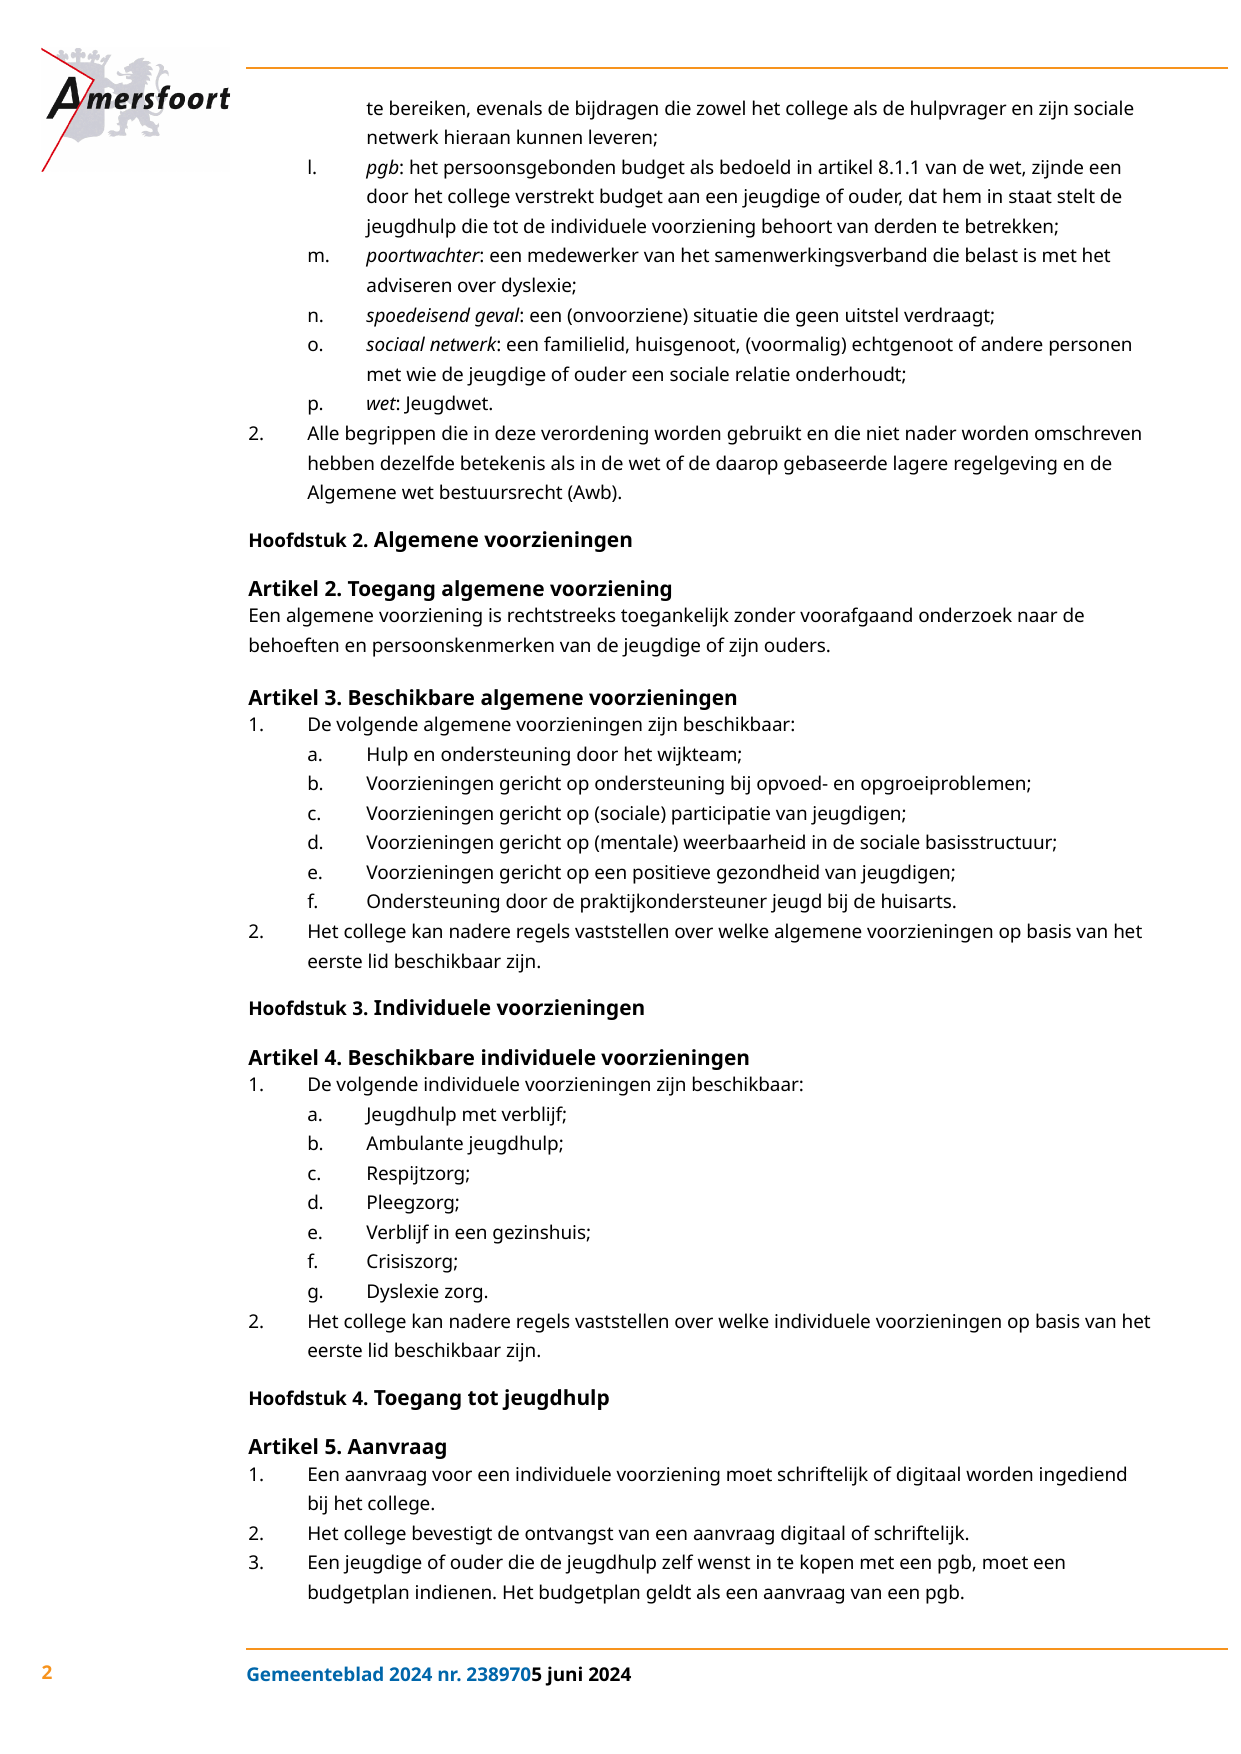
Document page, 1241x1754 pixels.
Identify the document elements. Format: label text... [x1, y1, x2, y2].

text Artikel 3. Beschikbare algemene voorzieningen [248, 683, 1152, 711]
list Het college kan nadere regels vaststellen over welke algemene voorzieningen op basis van het eerste lid beschikbaar zijn. [248, 918, 1152, 973]
list De volgende individuele voorzieningen zijn beschikbaar: [248, 1071, 1152, 1097]
list Dyslexie zorg. [307, 1278, 1152, 1304]
list wet: Jeugdwet. [307, 391, 1152, 416]
list Hulp en ondersteuning door het wijkteam; [307, 741, 1152, 766]
list Een jeugdige of ouder die de jeugdhulp zelf wenst in te kopen met een pgb, moet een budgetplan indienen. Het budgetplan geldt als een aanvraag van een pgb. [248, 1549, 1152, 1605]
list spoedeisend geval: een (onvoorziene) situatie die geen uitstel verdraagt; [307, 302, 1152, 328]
list Voorzieningen gericht op (mentale) weerbaarheid in de sociale basisstructuur; [307, 829, 1152, 855]
list Voorzieningen gericht op (sociale) participatie van jeugdigen; [307, 800, 1152, 826]
list Jeugdhulp met verblijf; [307, 1101, 1152, 1126]
text Hoofdstuk 2. Algemene voorzieningen [248, 525, 1152, 553]
list sociaal netwerk: een familielid, huisgenoot, (voormalig) echtgenoot of andere personen met wie de jeugdige of ouder een sociale relatie onderhoudt; [307, 331, 1152, 387]
list Respijtzorg; [307, 1160, 1152, 1186]
list Ambulante jeugdhulp; [307, 1130, 1152, 1156]
text Artikel 2. Toegang algemene voorziening [248, 574, 1152, 603]
list te bereiken, evenals de bijdragen die zowel het college als de hulpvrager en zijn sociale netwerk hieraan kunnen leveren; [307, 95, 1152, 150]
list Pleegzorg; [307, 1189, 1152, 1215]
list De volgende algemene voorzieningen zijn beschikbaar: [248, 711, 1152, 737]
text Artikel 5. Aanvraag [248, 1432, 1152, 1461]
list Verblijf in een gezinshuis; [307, 1219, 1152, 1245]
list Ondersteuning door de praktijkondersteuner jeugd bij de huisarts. [307, 889, 1152, 914]
list pgb: het persoonsgebonden budget als bedoeld in artikel 8.1.1 van de wet, zijnde een door het college verstrekt budget aan een jeugdige of ouder, dat hem in staat stelt de jeugdhulp die tot de individuele voorziening behoort van derden te betrekken; [307, 154, 1152, 239]
text Een algemene voorziening is rechtstreeks toegankelijk zonder voorafgaand onderzoek naar de behoeften en persoonskenmerken van de jeugdige of zijn ouders. [248, 603, 1152, 658]
list Het college bevestigt de ontvangst van een aanvraag digitaal of schriftelijk. [248, 1520, 1152, 1546]
list Voorzieningen gericht op een positieve gezondheid van jeugdigen; [307, 859, 1152, 885]
text Hoofdstuk 4. Toegang tot jeugdhulp [248, 1383, 1152, 1411]
picture [41, 47, 231, 172]
text Hoofdstuk 3. Individuele voorzieningen [248, 993, 1152, 1022]
list Alle begrippen die in deze verordening worden gebruikt en die niet nader worden omschreven hebben dezelfde betekenis als in de wet of de daarop gebaseerde lagere regelgeving en de Algemene wet bestuursrecht (Awb). [248, 420, 1152, 505]
list Het college kan nadere regels vaststellen over welke individuele voorzieningen op basis van het eerste lid beschikbaar zijn. [248, 1308, 1152, 1363]
list poortwachter: een medewerker van het samenwerkingsverband die belast is met het adviseren over dyslexie; [307, 243, 1152, 298]
list Een aanvraag voor een individuele voorziening moet schriftelijk of digitaal worden ingediend bij het college. [248, 1461, 1152, 1516]
text Artikel 4. Beschikbare individuele voorzieningen [248, 1043, 1152, 1071]
list Voorzieningen gericht op ondersteuning bij opvoed- en opgroeiproblemen; [307, 770, 1152, 796]
list Crisiszorg; [307, 1249, 1152, 1274]
